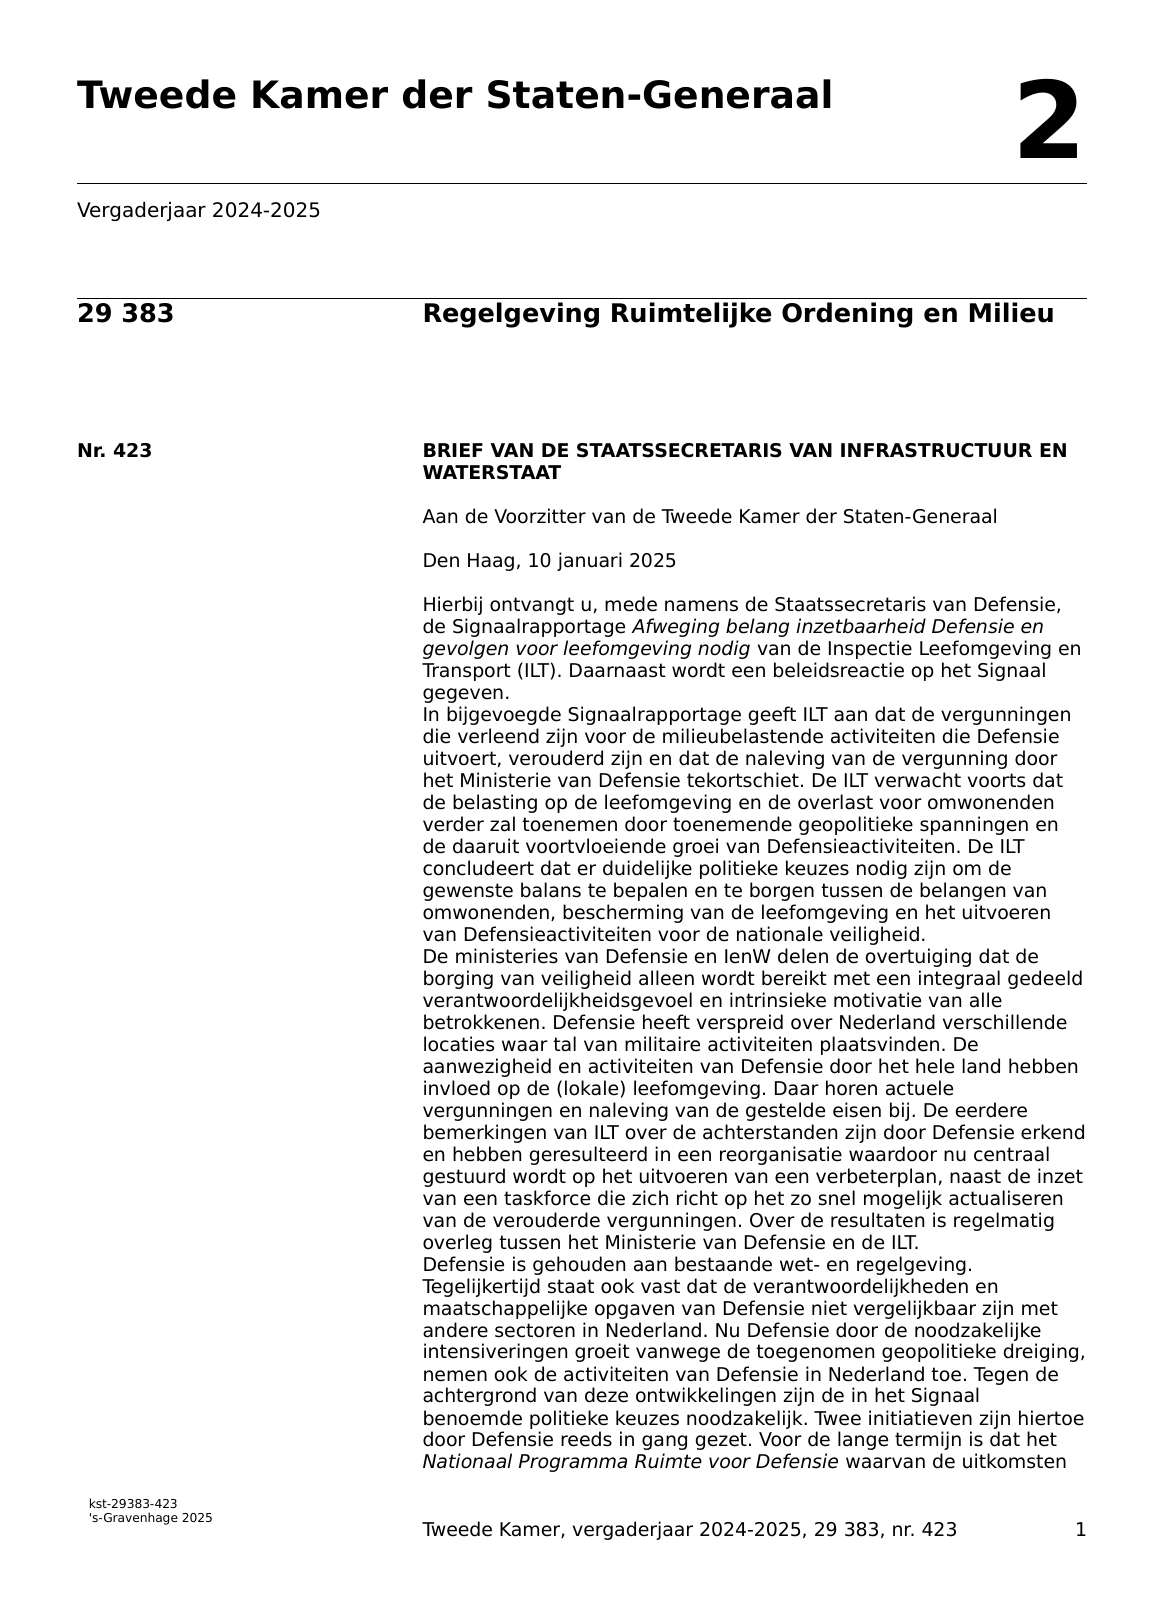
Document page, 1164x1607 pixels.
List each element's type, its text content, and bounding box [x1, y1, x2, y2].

text 's-Gravenhage 2025 [88, 1511, 323, 1525]
text Aan de Voorzitter van de Tweede Kamer der Staten-Generaal [422, 506, 1087, 528]
text Defensie is gehouden aan bestaande wet- en regelgeving. Tegelijkertijd staat ook vast dat de verantwoordelijkheden en maatschappelijke opgaven van Defensie niet vergelijkbaar zijn met andere sectoren in Nederland. Nu Defensie door de noodzakelijke intensiveringen groeit vanwege de toegenomen geopolitieke dreiging, nemen ook de activiteiten van Defensie in Nederland toe. Tegen de achtergrond van deze ontwikkelingen zijn de in het Signaal benoemde politieke keuzes noodzakelijk. Twee initiatieven zijn hiertoe door Defensie reeds in gang gezet. Voor de lange termijn is dat het Nationaal Programma Ruimte voor Defensie waarvan de uitkomsten [422, 1253, 1087, 1473]
text Hierbij ontvangt u, mede namens de Staatssecretaris van Defensie, de Signaalrapportage Afweging belang inzetbaarheid Defensie en gevolgen voor leefomgeving nodig van de Inspectie Leefomgeving en Transport (ILT). Daarnaast wordt een beleidsreactie op het Signaal gegeven. [422, 594, 1087, 704]
text De ministeries van Defensie en IenW delen de overtuiging dat de borging van veiligheid alleen wordt bereikt met een integraal gedeeld verantwoordelijkheidsgevoel en intrinsieke motivatie van alle betrokkenen. Defensie heeft verspreid over Nederland verschillende locaties waar tal van militaire activiteiten plaatsvinden. De aanwezigheid en activiteiten van Defensie door het hele land hebben invloed op de (lokale) leefomgeving. Daar horen actuele vergunningen en naleving van de gestelde eisen bij. De eerdere bemerkingen van ILT over de achterstanden zijn door Defensie erkend en hebben geresulteerd in een reorganisatie waardoor nu centraal gestuurd wordt op het uitvoeren van een verbeterplan, naast de inzet van een taskforce die zich richt op het zo snel mogelijk actualiseren van de verouderde vergunningen. Over de resultaten is regelmatig overleg tussen het Ministerie van Defensie en de ILT. [422, 946, 1087, 1253]
text In bijgevoegde Signaalrapportage geeft ILT aan dat de vergunningen die verleend zijn voor de milieubelastende activiteiten die Defensie uitvoert, verouderd zijn en dat de naleving van de vergunning door het Ministerie van Defensie tekortschiet. De ILT verwacht voorts dat de belasting op de leefomgeving en de overlast voor omwonenden verder zal toenemen door toenemende geopolitieke spanningen en de daaruit voortvloeiende groei van Defensieactiviteiten. De ILT concludeert dat er duidelijke politieke keuzes nodig zijn om de gewenste balans te bepalen en te borgen tussen de belangen van omwonenden, bescherming van de leefomgeving en het uitvoeren van Defensieactiviteiten voor de nationale veiligheid. [422, 704, 1087, 946]
subtitle Nr. 423 BRIEF VAN DE STAATSSECRETARIS VAN INFRASTRUCTUUR EN WATERSTAAT [77, 440, 1087, 484]
table_header 2 [886, 59, 1087, 183]
text kst-29383-423 [88, 1497, 323, 1511]
subtitle 29 383 Regelgeving Ruimtelijke Ordening en Milieu [77, 299, 1087, 329]
text Den Haag, 10 januari 2025 [422, 550, 1087, 572]
table_cell Vergaderjaar 2024-2025 [77, 184, 1087, 298]
table_header Tweede Kamer der Staten-Generaal [77, 59, 886, 183]
